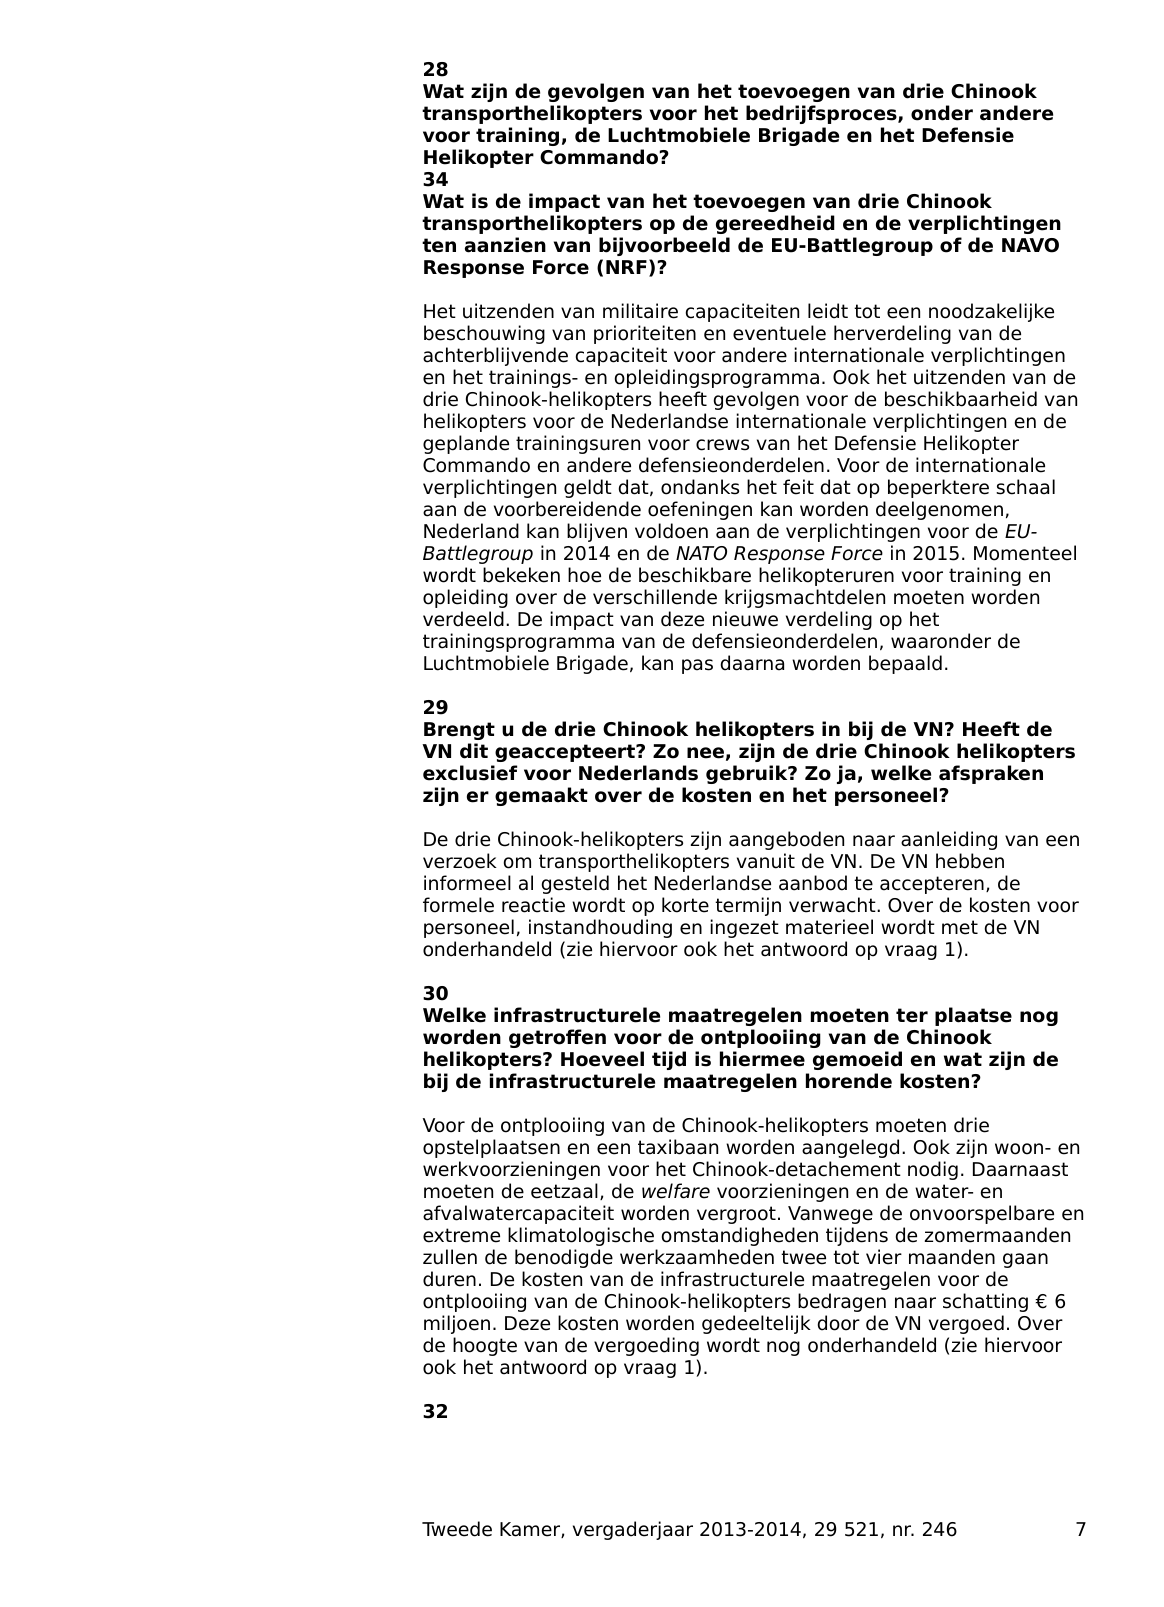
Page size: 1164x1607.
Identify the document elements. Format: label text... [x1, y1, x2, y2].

text 30 [422, 983, 1087, 1005]
text 29 [422, 697, 1087, 719]
text Wat is de impact van het toevoegen van drie Chinook transporthelikopters op de gereedheid en de verplichtingen ten aanzien van bijvoorbeeld de EU-Battlegroup of de NAVO Response Force (NRF)? [422, 191, 1087, 279]
text Het uitzenden van militaire capaciteiten leidt tot een noodzakelijke beschouwing van prioriteiten en eventuele herverdeling van de achterblijvende capaciteit voor andere internationale verplichtingen en het trainings- en opleidingsprogramma. Ook het uitzenden van de drie Chinook-helikopters heeft gevolgen voor de beschikbaarheid van helikopters voor de Nederlandse internationale verplichtingen en de geplande trainingsuren voor crews van het Defensie Helikopter Commando en andere defensieonderdelen. Voor de internationale verplichtingen geldt dat, ondanks het feit dat op beperktere schaal aan de voorbereidende oefeningen kan worden deelgenomen, Nederland kan blijven voldoen aan de verplichtingen voor de EU-Battlegroup in 2014 en de NATO Response Force in 2015. Momenteel wordt bekeken hoe de beschikbare helikopteruren voor training en opleiding over de verschillende krijgsmachtdelen moeten worden verdeeld. De impact van deze nieuwe verdeling op het trainingsprogramma van de defensieonderdelen, waaronder de Luchtmobiele Brigade, kan pas daarna worden bepaald. [422, 301, 1087, 675]
text 34 [422, 169, 1087, 191]
text 28 [422, 59, 1087, 81]
text De drie Chinook-helikopters zijn aangeboden naar aanleiding van een verzoek om transporthelikopters vanuit de VN. De VN hebben informeel al gesteld het Nederlandse aanbod te accepteren, de formele reactie wordt op korte termijn verwacht. Over de kosten voor personeel, instandhouding en ingezet materieel wordt met de VN onderhandeld (zie hiervoor ook het antwoord op vraag 1). [422, 829, 1087, 961]
text Welke infrastructurele maatregelen moeten ter plaatse nog worden getroffen voor de ontplooiing van de Chinook helikopters? Hoeveel tijd is hiermee gemoeid en wat zijn de bij de infrastructurele maatregelen horende kosten? [422, 1005, 1087, 1093]
text Wat zijn de gevolgen van het toevoegen van drie Chinook transporthelikopters voor het bedrijfsproces, onder andere voor training, de Luchtmobiele Brigade en het Defensie Helikopter Commando? [422, 81, 1087, 169]
text Brengt u de drie Chinook helikopters in bij de VN? Heeft de VN dit geaccepteert? Zo nee, zijn de drie Chinook helikopters exclusief voor Nederlands gebruik? Zo ja, welke afspraken zijn er gemaakt over de kosten en het personeel? [422, 719, 1087, 807]
text 32 [422, 1401, 1087, 1423]
text Voor de ontplooiing van de Chinook-helikopters moeten drie opstelplaatsen en een taxibaan worden aangelegd. Ook zijn woon- en werkvoorzieningen voor het Chinook-detachement nodig. Daarnaast moeten de eetzaal, de welfare voorzieningen en de water- en afvalwatercapaciteit worden vergroot. Vanwege de onvoorspelbare en extreme klimatologische omstandigheden tijdens de zomermaanden zullen de benodigde werkzaamheden twee tot vier maanden gaan duren. De kosten van de infrastructurele maatregelen voor de ontplooiing van de Chinook-helikopters bedragen naar schatting € 6 miljoen. Deze kosten worden gedeeltelijk door de VN vergoed. Over de hoogte van de vergoeding wordt nog onderhandeld (zie hiervoor ook het antwoord op vraag 1). [422, 1115, 1087, 1379]
